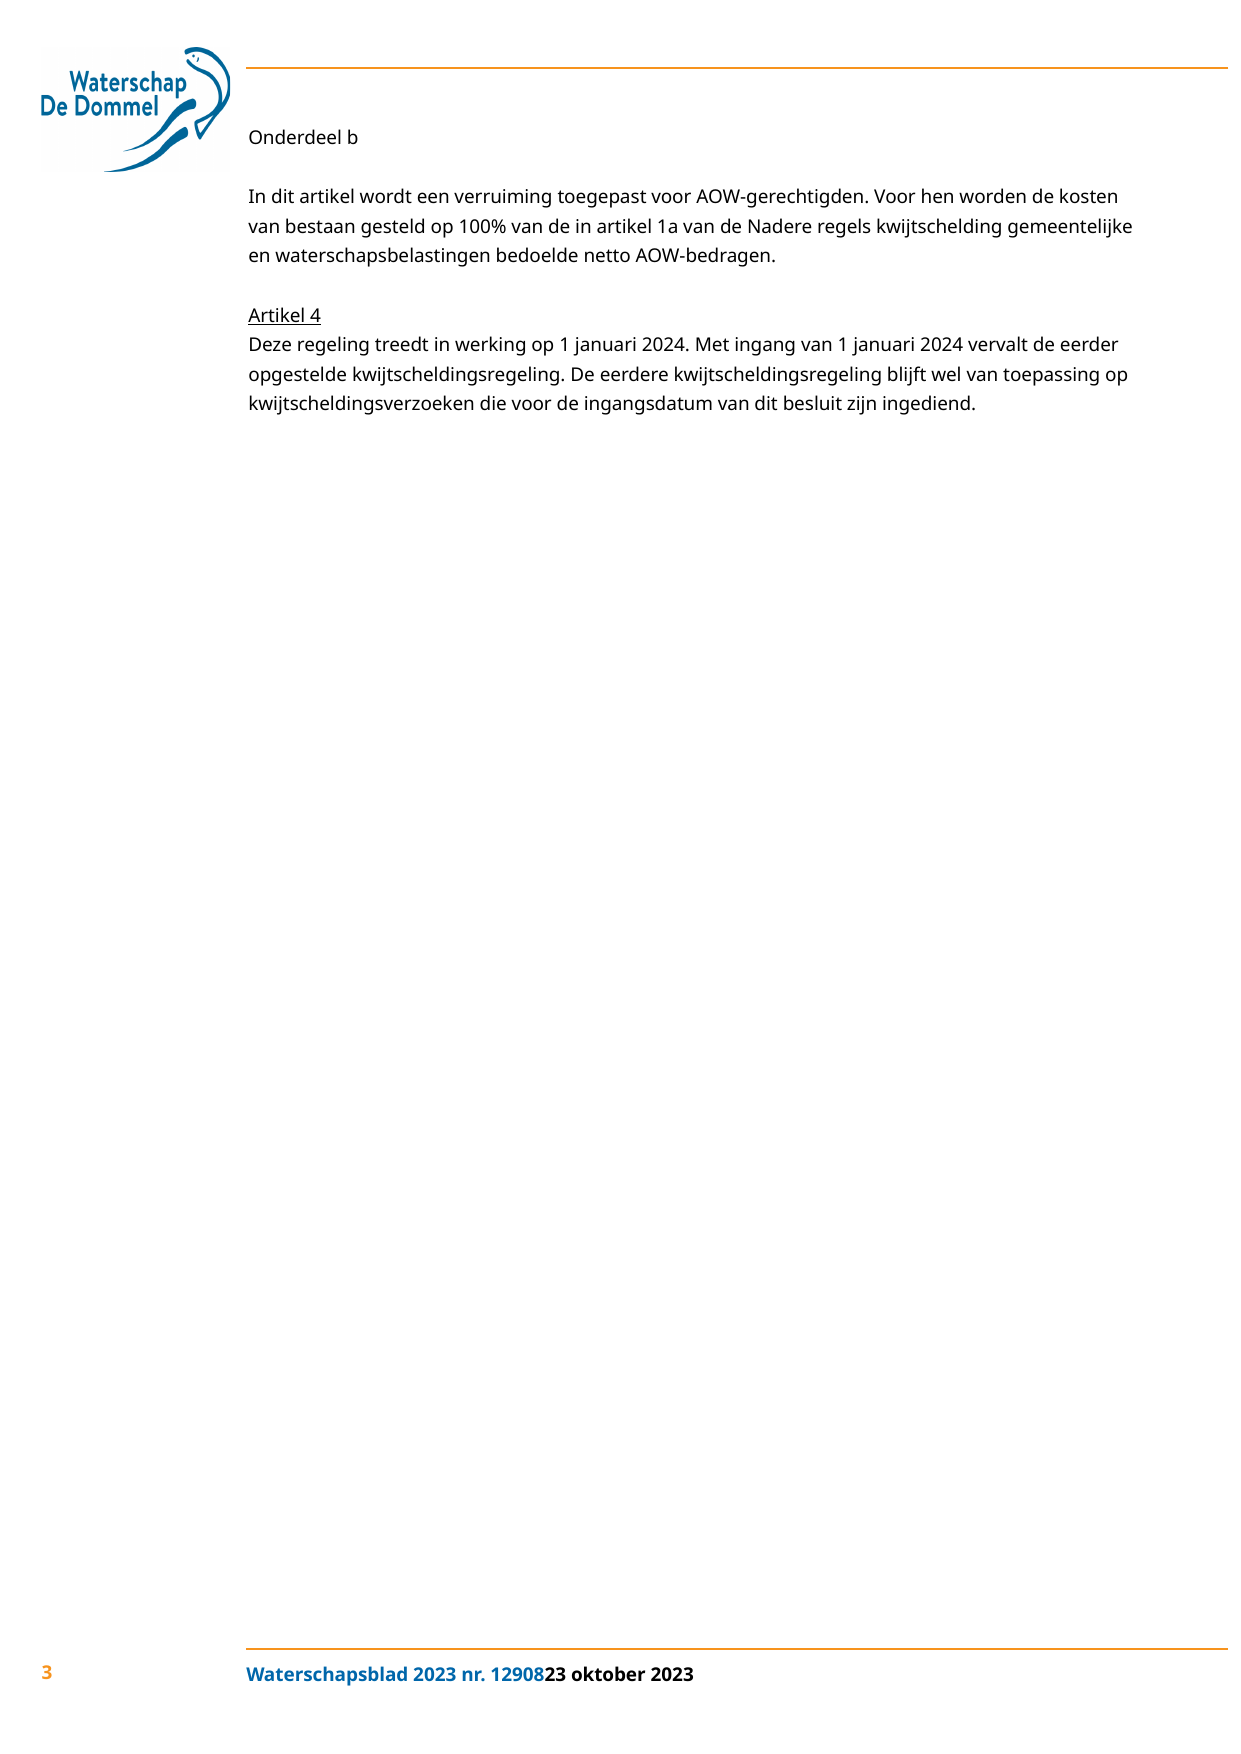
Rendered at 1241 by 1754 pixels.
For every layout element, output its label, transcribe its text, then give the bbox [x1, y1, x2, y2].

text Artikel 4 [248, 302, 1152, 328]
picture [45, 99, 51, 111]
picture [41, 47, 231, 172]
picture [198, 118, 210, 131]
picture [204, 47, 231, 76]
text Onderdeel b [248, 124, 1152, 150]
text In dit artikel wordt een verruiming toegepast voor AOW-gerechtigden. Voor hen worden de kosten van bestaan gesteld op 100% van de in artikel 1a van de Nadere regels kwijtschelding gemeentelijke en waterschapsbelastingen bedoelde netto AOW-bedragen. [248, 183, 1152, 268]
text Deze regeling treedt in werking op 1 januari 2024. Met ingang van 1 januari 2024 vervalt de eerder opgestelde kwijtscheldingsregeling. De eerdere kwijtscheldingsregeling blijft wel van toepassing op kwijtscheldingsverzoeken die voor de ingangsdatum van dit besluit zijn ingediend. [248, 331, 1152, 416]
